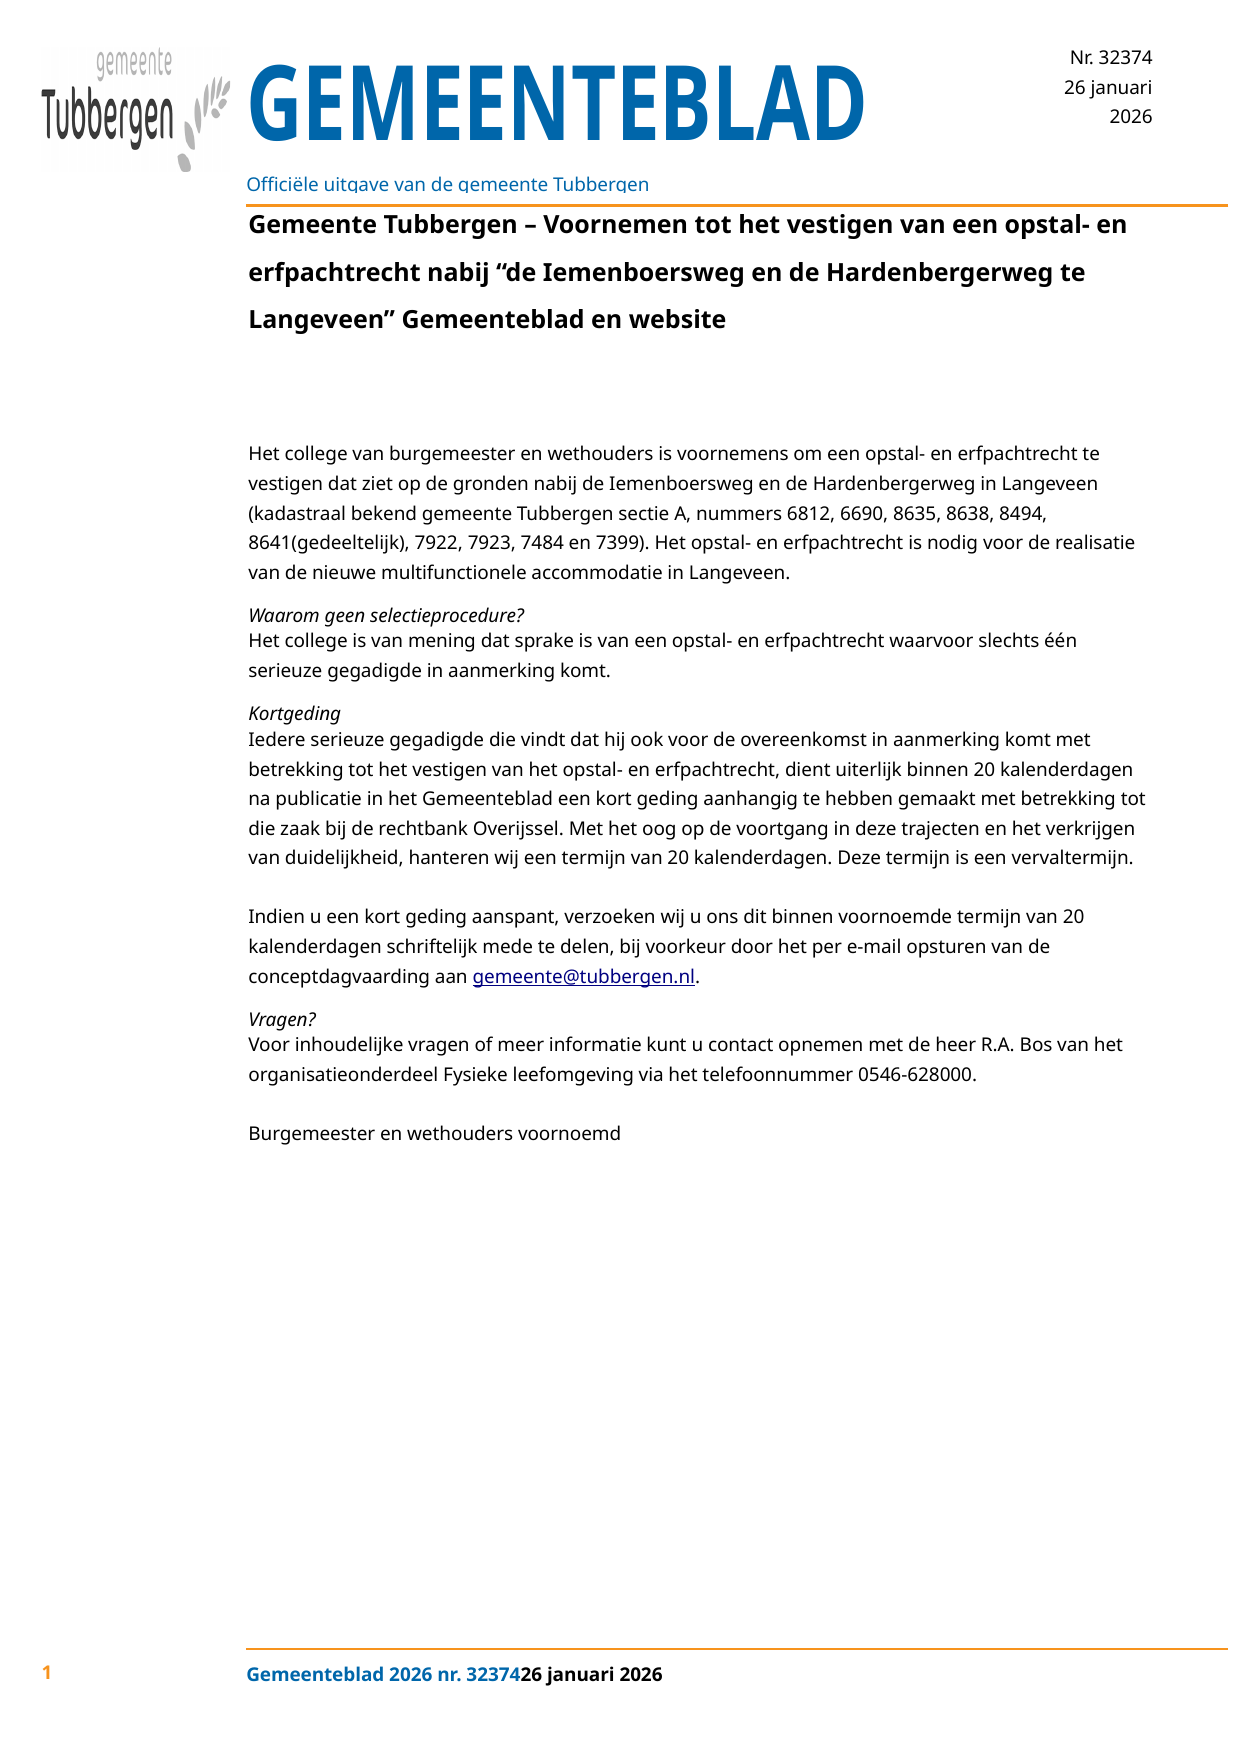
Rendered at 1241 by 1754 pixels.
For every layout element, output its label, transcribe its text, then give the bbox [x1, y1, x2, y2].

text Indien u een kort geding aanspant, verzoeken wij u ons dit binnen voornoemde termijn van 20 kalenderdagen schriftelijk mede te delen, bij voorkeur door het per e-mail opsturen van de conceptdagvaarding aan gemeente@tubbergen.nl. [248, 904, 1152, 988]
text Kortgeding [248, 700, 1152, 726]
picture [41, 47, 231, 172]
text Gemeente Tubbergen – Voornemen tot het vestigen van een opstal- en erfpachtrecht nabij “de Iemenboersweg en de Hardenbergerweg te Langeveen” Gemeenteblad en website [248, 207, 1152, 336]
text Waarom geen selectieprocedure? [248, 602, 1152, 628]
text Het college is van mening dat sprake is van een opstal- en erfpachtrecht waarvoor slechts één serieuze gegadigde in aanmerking komt. [248, 628, 1152, 683]
text Vragen? [248, 1006, 1152, 1032]
text Iedere serieuze gegadigde die vindt dat hij ook voor de overeenkomst in aanmerking komt met betrekking tot het vestigen van het opstal- en erfpachtrecht, dient uiterlijk binnen 20 kalenderdagen na publicatie in het Gemeenteblad een kort geding aanhangig te hebben gemaakt met betrekking tot die zaak bij de rechtbank Overijssel. Met het oog op de voortgang in deze trajecten en het verkrijgen van duidelijkheid, hanteren wij een termijn van 20 kalenderdagen. Deze termijn is een vervaltermijn. [248, 726, 1152, 870]
text Voor inhoudelijke vragen of meer informatie kunt u contact opnemen met de heer R.A. Bos van het organisatieonderdeel Fysieke leefomgeving via het telefoonnummer 0546-628000. [248, 1032, 1152, 1087]
text Het college van burgemeester en wethouders is voornemens om een opstal- en erfpachtrecht te vestigen dat ziet op de gronden nabij de Iemenboersweg en de Hardenbergerweg in Langeveen (kadastraal bekend gemeente Tubbergen sectie A, nummers 6812, 6690, 8635, 8638, 8494, 8641(gedeeltelijk), 7922, 7923, 7484 en 7399). Het opstal- en erfpachtrecht is nodig voor de realisatie van de nieuwe multifunctionele accommodatie in Langeveen. [248, 441, 1152, 584]
text Burgemeester en wethouders voornoemd [248, 1120, 1152, 1146]
